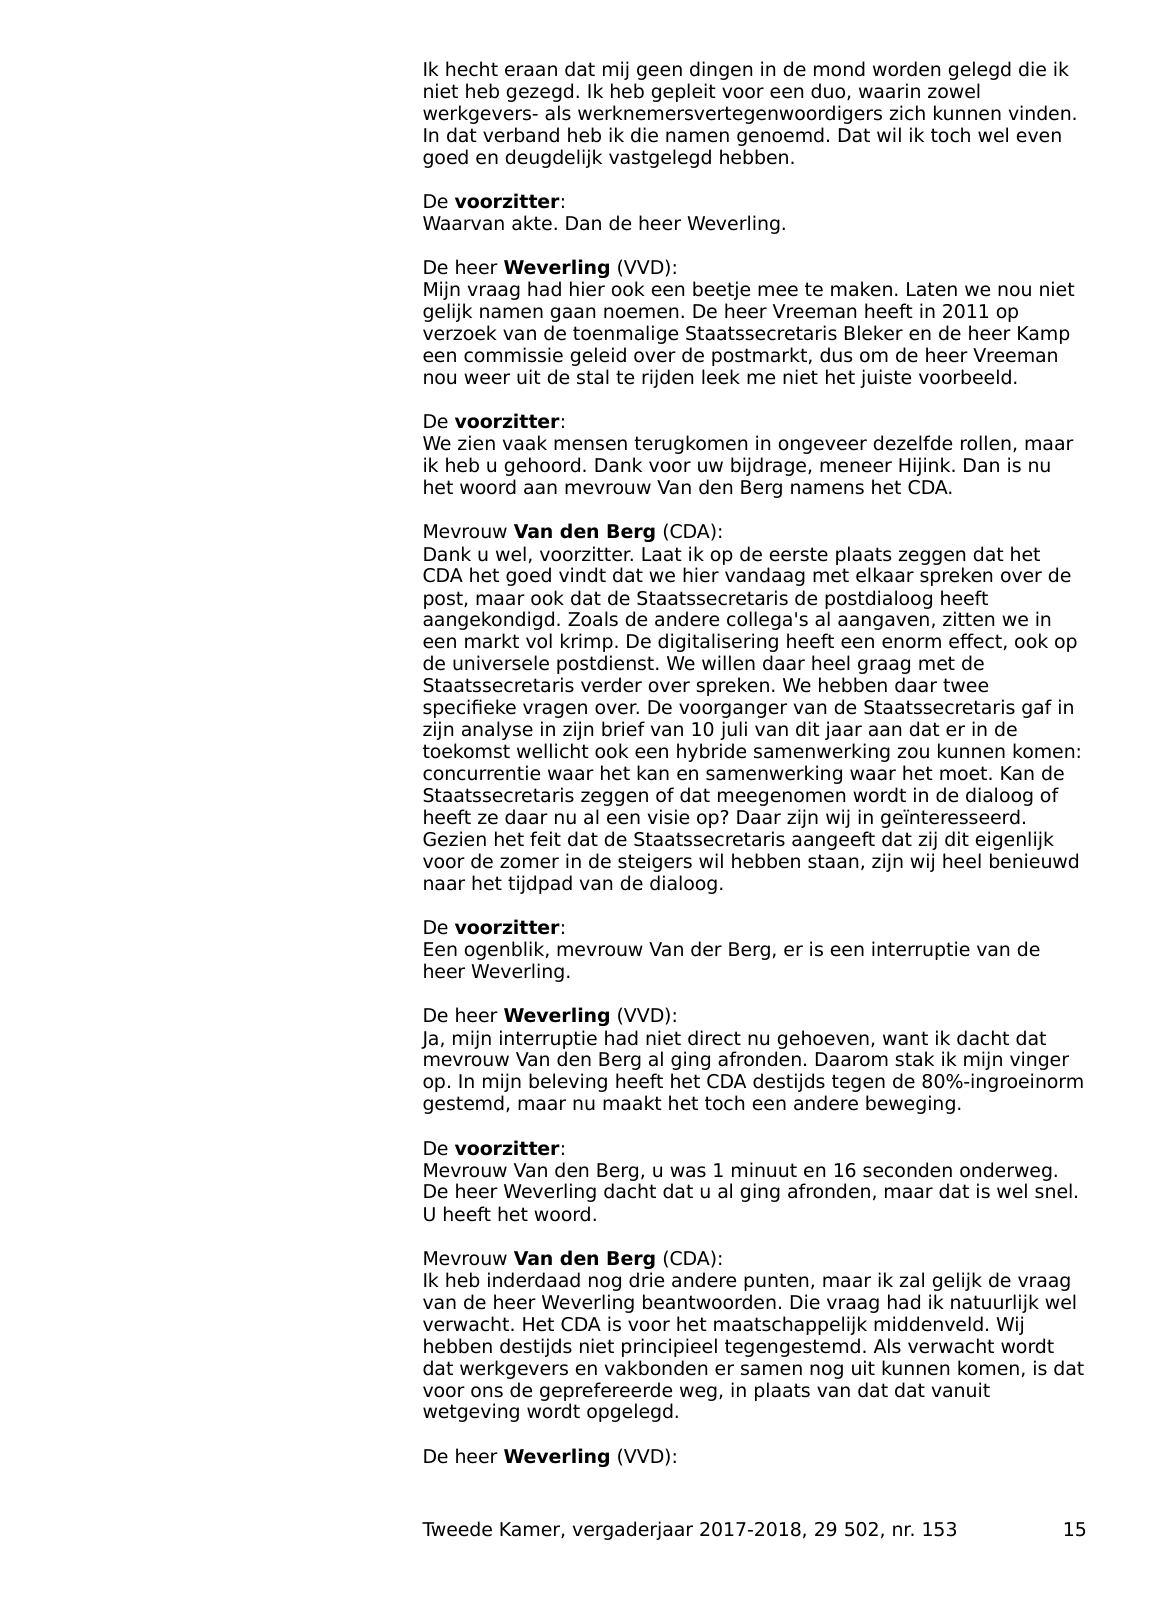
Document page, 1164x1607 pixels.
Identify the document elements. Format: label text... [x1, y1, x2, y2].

text De voorzitter: [422, 411, 1087, 433]
text Een ogenblik, mevrouw Van der Berg, er is een interruptie van de heer Weverling. [422, 939, 1087, 983]
text De heer Weverling (VVD): [422, 1005, 1087, 1027]
text De voorzitter: [422, 1137, 1087, 1159]
text Ik heb inderdaad nog drie andere punten, maar ik zal gelijk de vraag van de heer Weverling beantwoorden. Die vraag had ik natuurlijk wel verwacht. Het CDA is voor het maatschappelijk middenveld. Wij hebben destijds niet principieel tegengestemd. Als verwacht wordt dat werkgevers en vakbonden er samen nog uit kunnen komen, is dat voor ons de geprefereerde weg, in plaats van dat dat vanuit wetgeving wordt opgelegd. [422, 1269, 1087, 1423]
text Mevrouw Van den Berg (CDA): [422, 521, 1087, 543]
text De voorzitter: [422, 191, 1087, 213]
text De heer Weverling (VVD): [422, 257, 1087, 279]
text Waarvan akte. Dan de heer Weverling. [422, 213, 1087, 235]
text De heer Weverling (VVD): [422, 1446, 1087, 1468]
text Ik hecht eraan dat mij geen dingen in de mond worden gelegd die ik niet heb gezegd. Ik heb gepleit voor een duo, waarin zowel werkgevers- als werknemersvertegenwoordigers zich kunnen vinden. In dat verband heb ik die namen genoemd. Dat wil ik toch wel even goed en deugdelijk vastgelegd hebben. [422, 59, 1087, 169]
text Mevrouw Van den Berg, u was 1 minuut en 16 seconden onderweg. De heer Weverling dacht dat u al ging afronden, maar dat is wel snel. U heeft het woord. [422, 1159, 1087, 1225]
text We zien vaak mensen terugkomen in ongeveer dezelfde rollen, maar ik heb u gehoord. Dank voor uw bijdrage, meneer Hijink. Dan is nu het woord aan mevrouw Van den Berg namens het CDA. [422, 433, 1087, 499]
text De voorzitter: [422, 917, 1087, 939]
text Mevrouw Van den Berg (CDA): [422, 1248, 1087, 1269]
text Ja, mijn interruptie had niet direct nu gehoeven, want ik dacht dat mevrouw Van den Berg al ging afronden. Daarom stak ik mijn vinger op. In mijn beleving heeft het CDA destijds tegen de 80%-ingroeinorm gestemd, maar nu maakt het toch een andere beweging. [422, 1027, 1087, 1115]
text Dank u wel, voorzitter. Laat ik op de eerste plaats zeggen dat het CDA het goed vindt dat we hier vandaag met elkaar spreken over de post, maar ook dat de Staatssecretaris de postdialoog heeft aangekondigd. Zoals de andere collega's al aangaven, zitten we in een markt vol krimp. De digitalisering heeft een enorm effect, ook op de universele postdienst. We willen daar heel graag met de Staatssecretaris verder over spreken. We hebben daar twee specifieke vragen over. De voorganger van de Staatssecretaris gaf in zijn analyse in zijn brief van 10 juli van dit jaar aan dat er in de toekomst wellicht ook een hybride samenwerking zou kunnen komen: concurrentie waar het kan en samenwerking waar het moet. Kan de Staatssecretaris zeggen of dat meegenomen wordt in de dialoog of heeft ze daar nu al een visie op? Daar zijn wij in geïnteresseerd. Gezien het feit dat de Staatssecretaris aangeeft dat zij dit eigenlijk voor de zomer in de steigers wil hebben staan, zijn wij heel benieuwd naar het tijdpad van de dialoog. [422, 543, 1087, 895]
text Mijn vraag had hier ook een beetje mee te maken. Laten we nou niet gelijk namen gaan noemen. De heer Vreeman heeft in 2011 op verzoek van de toenmalige Staatssecretaris Bleker en de heer Kamp een commissie geleid over de postmarkt, dus om de heer Vreeman nou weer uit de stal te rijden leek me niet het juiste voorbeeld. [422, 279, 1087, 389]
